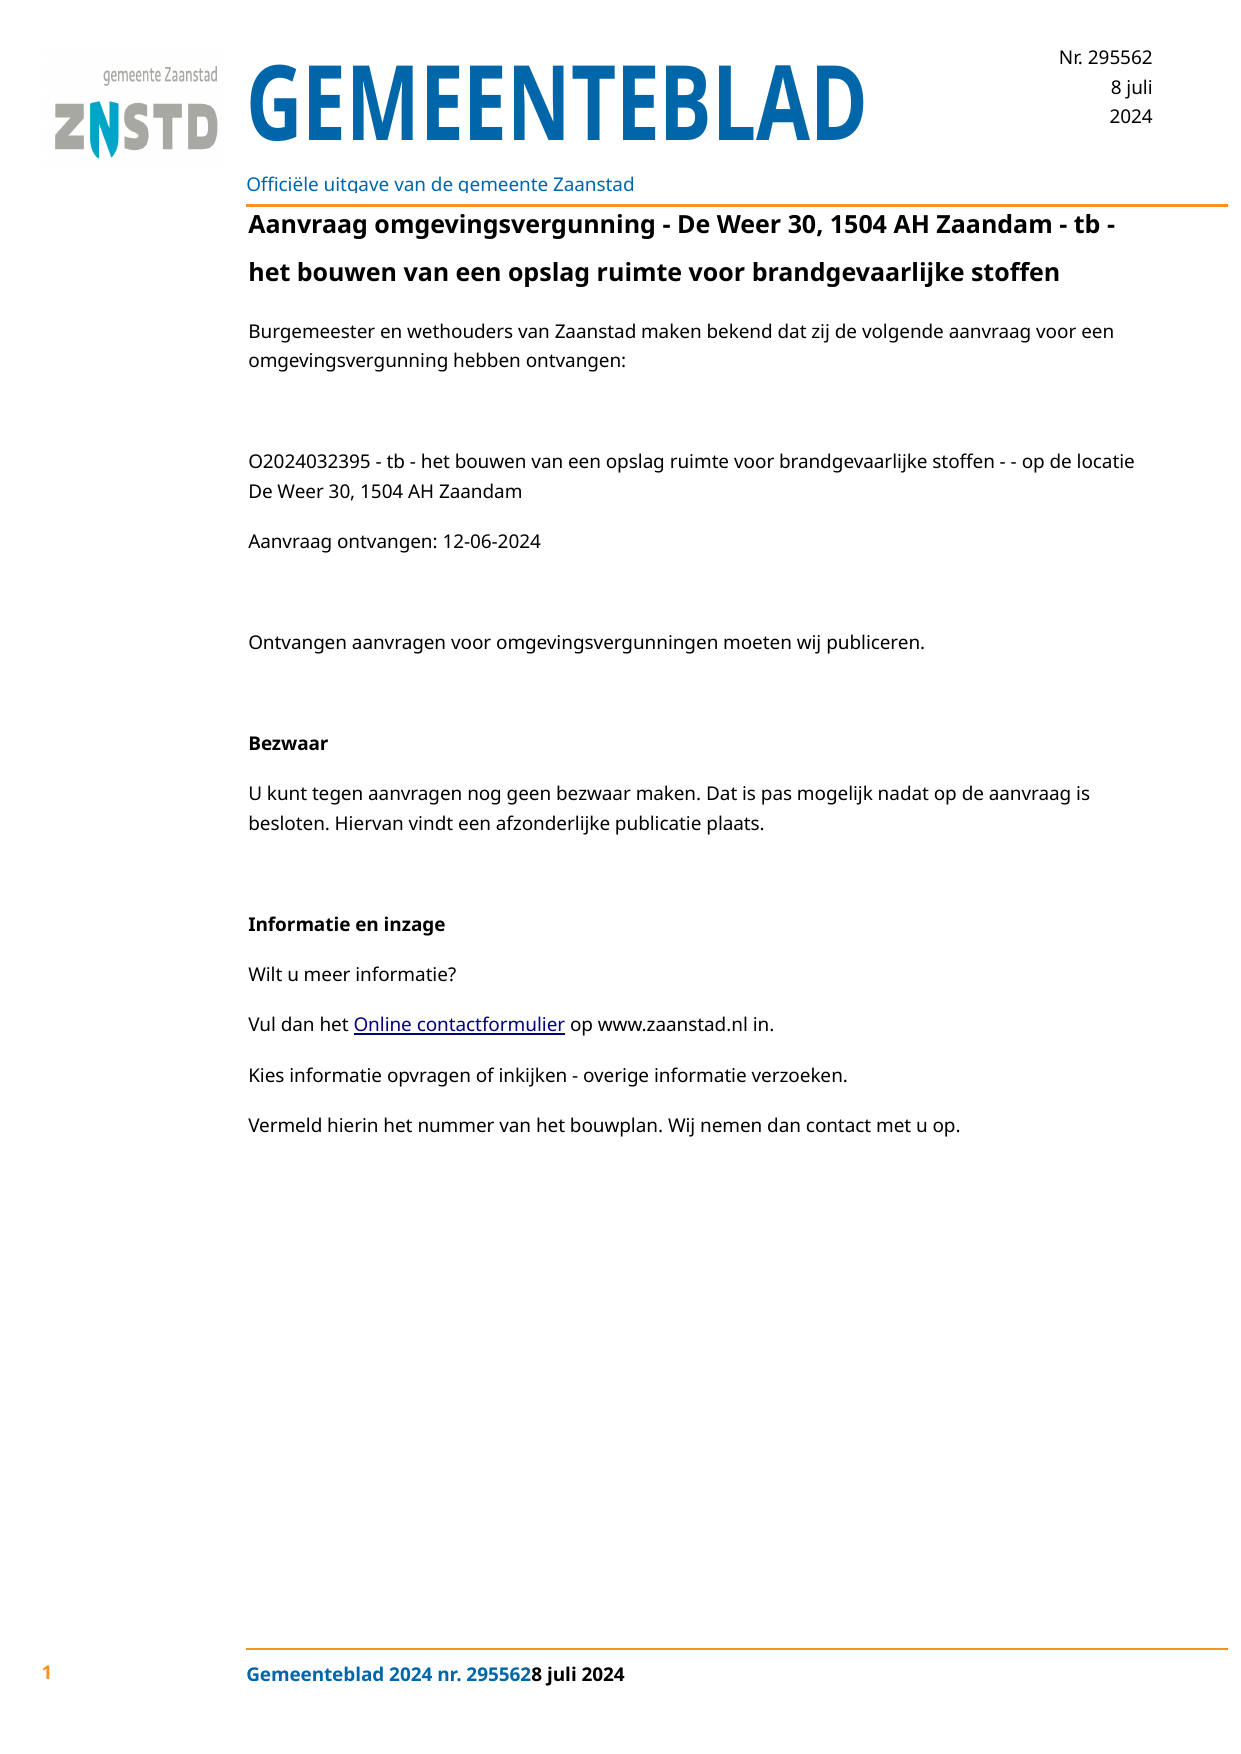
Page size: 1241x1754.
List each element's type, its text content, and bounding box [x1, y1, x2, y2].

picture [41, 47, 231, 172]
text Wilt u meer informatie? [248, 961, 1152, 987]
text Aanvraag omgevingsvergunning - De Weer 30, 1504 AH Zaandam - tb - het bouwen van een opslag ruimte voor brandgevaarlijke stoffen [248, 207, 1152, 288]
text Aanvraag ontvangen: 12-06-2024 [248, 528, 1152, 554]
text Kies informatie opvragen of inkijken - overige informatie verzoeken. [248, 1062, 1152, 1088]
text Vul dan het Online contactformulier op www.zaanstad.nl in. [248, 1012, 1152, 1037]
text Ontvangen aanvragen voor omgevingsvergunningen moeten wij publiceren. [248, 629, 1152, 655]
text Bezwaar [248, 730, 1152, 756]
text Vermeld hierin het nummer van het bouwplan. Wij nemen dan contact met u op. [248, 1112, 1152, 1138]
text O2024032395 - tb - het bouwen van een opslag ruimte voor brandgevaarlijke stoffen - - op de locatie De Weer 30, 1504 AH Zaandam [248, 448, 1152, 504]
text U kunt tegen aanvragen nog geen bezwaar maken. Dat is pas mogelijk nadat op de aanvraag is besloten. Hiervan vindt een afzonderlijke publicatie plaats. [248, 780, 1152, 836]
text Informatie en inzage [248, 911, 1152, 937]
text Burgemeester en wethouders van Zaanstad maken bekend dat zij de volgende aanvraag voor een omgevingsvergunning hebben ontvangen: [248, 318, 1152, 373]
